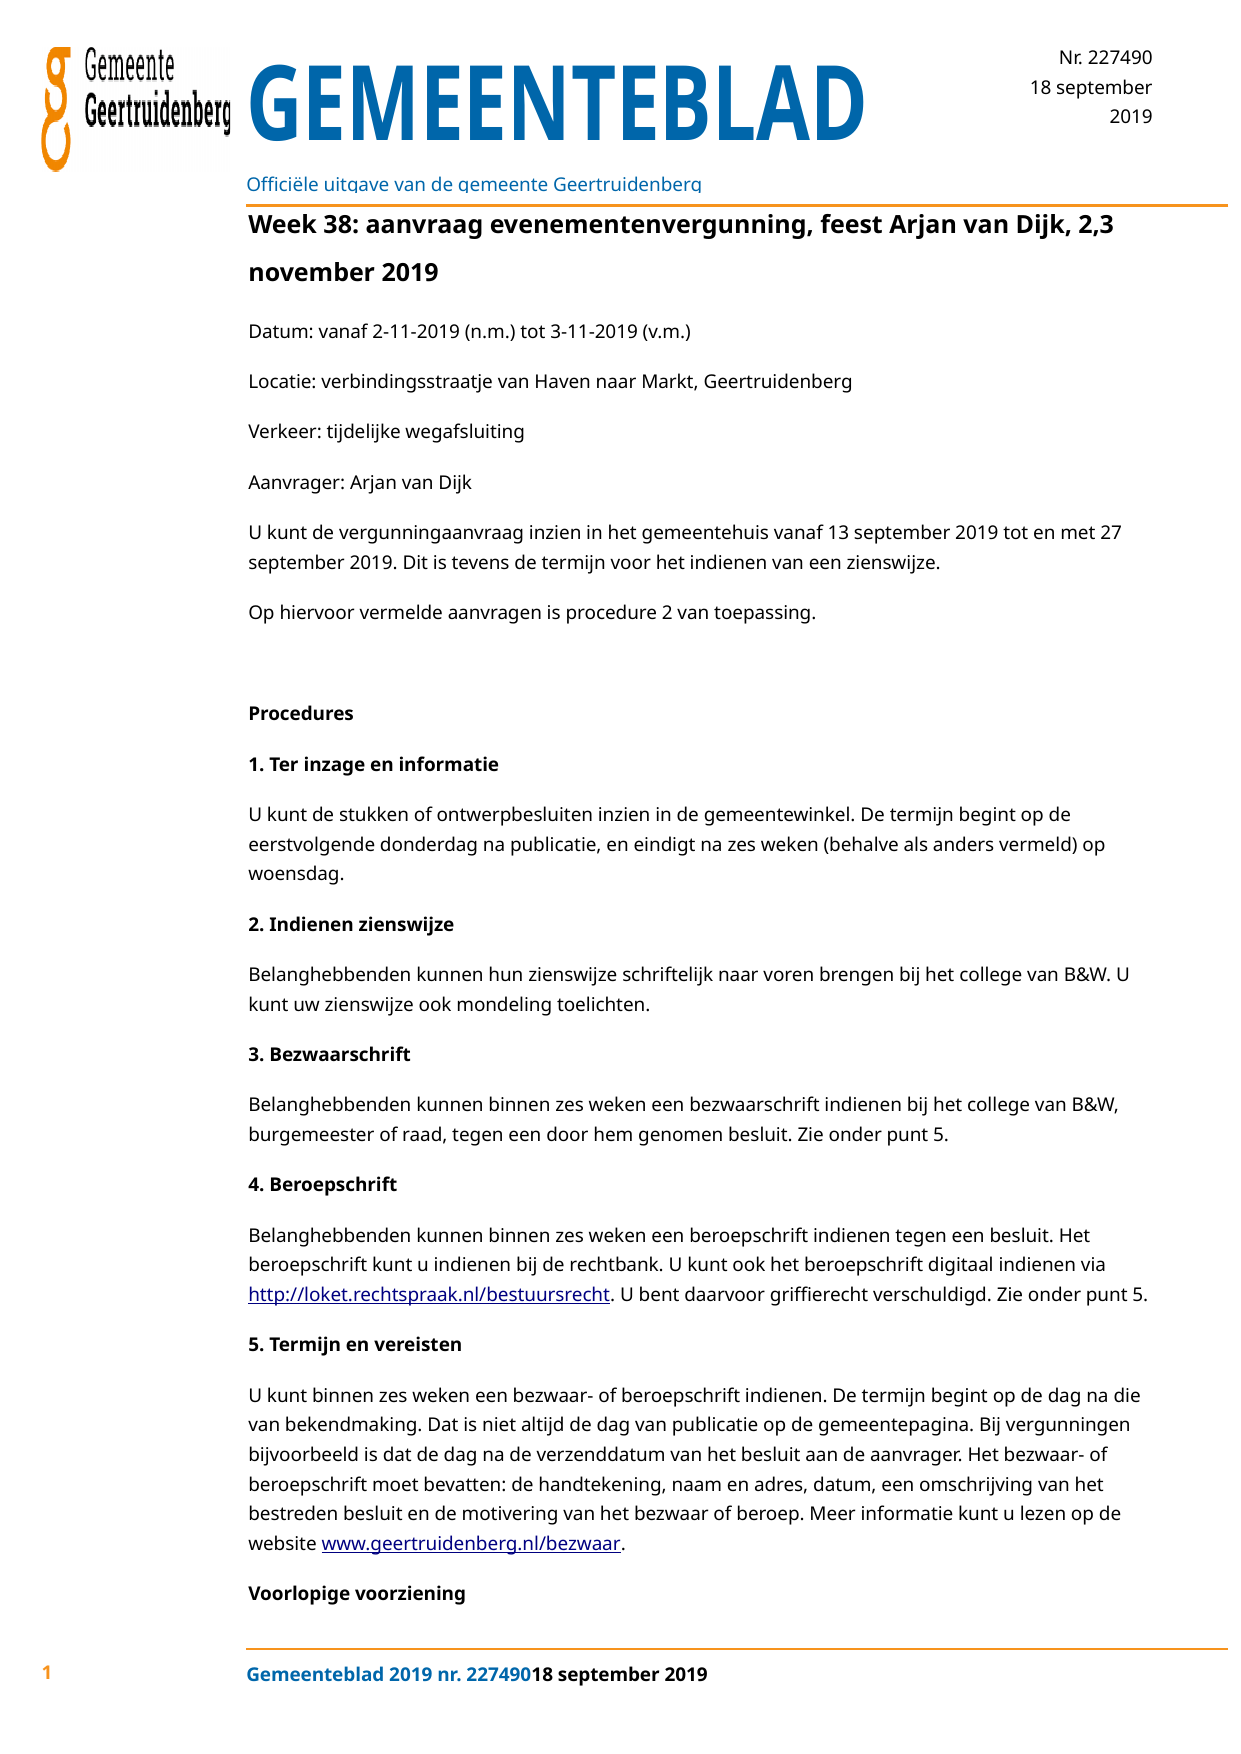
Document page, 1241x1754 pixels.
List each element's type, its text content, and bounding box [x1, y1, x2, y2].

text Op hiervoor vermelde aanvragen is procedure 2 van toepassing. [248, 599, 1152, 625]
text U kunt de vergunningaanvraag inzien in het gemeentehuis vanaf 13 september 2019 tot en met 27 september 2019. Dit is tevens de termijn voor het indienen van een zienswijze. [248, 519, 1152, 575]
text 4. Beroepschrift [248, 1172, 1152, 1197]
text Procedures [248, 700, 1152, 726]
text U kunt de stukken of ontwerpbesluiten inzien in de gemeentewinkel. De termijn begint op de eerstvolgende donderdag na publicatie, en eindigt na zes weken (behalve als anders vermeld) op woensdag. [248, 801, 1152, 886]
text 3. Bezwaarschrift [248, 1041, 1152, 1067]
text Belanghebbenden kunnen binnen zes weken een bezwaarschrift indienen bij het college van B&W, burgemeester of raad, tegen een door hem genomen besluit. Zie onder punt 5. [248, 1092, 1152, 1147]
text Belanghebbenden kunnen binnen zes weken een beroepschrift indienen tegen een besluit. Het beroepschrift kunt u indienen bij de rechtbank. U kunt ook het beroepschrift digitaal indienen via http://loket.rechtspraak.nl/bestuursrecht. U bent daarvoor griffierecht verschuldigd. Zie onder punt 5. [248, 1222, 1152, 1307]
text 2. Indienen zienswijze [248, 911, 1152, 937]
text Voorlopige voorziening [248, 1580, 1152, 1606]
text Verkeer: tijdelijke wegafsluiting [248, 419, 1152, 444]
text Aanvrager: Arjan van Dijk [248, 469, 1152, 495]
text 1. Ter inzage en informatie [248, 751, 1152, 777]
text U kunt binnen zes weken een bezwaar- of beroepschrift indienen. De termijn begint op de dag na die van bekendmaking. Dat is niet altijd de dag van publicatie op de gemeentepagina. Bij vergunningen bijvoorbeeld is dat de dag na de verzenddatum van het besluit aan de aanvrager. Het bezwaar- of beroepschrift moet bevatten: de handtekening, naam en adres, datum, een omschrijving van het bestreden besluit en de motivering van het bezwaar of beroep. Meer informatie kunt u lezen op de website www.geertruidenberg.nl/bezwaar. [248, 1382, 1152, 1556]
text Datum: vanaf 2-11-2019 (n.m.) tot 3-11-2019 (v.m.) [248, 318, 1152, 344]
text Locatie: verbindingsstraatje van Haven naar Markt, Geertruidenberg [248, 368, 1152, 394]
picture [41, 47, 231, 172]
text 5. Termijn en vereisten [248, 1332, 1152, 1357]
text Week 38: aanvraag evenementenvergunning, feest Arjan van Dijk, 2,3 november 2019 [248, 207, 1152, 288]
text Belanghebbenden kunnen hun zienswijze schriftelijk naar voren brengen bij het college van B&W. U kunt uw zienswijze ook mondeling toelichten. [248, 961, 1152, 1017]
